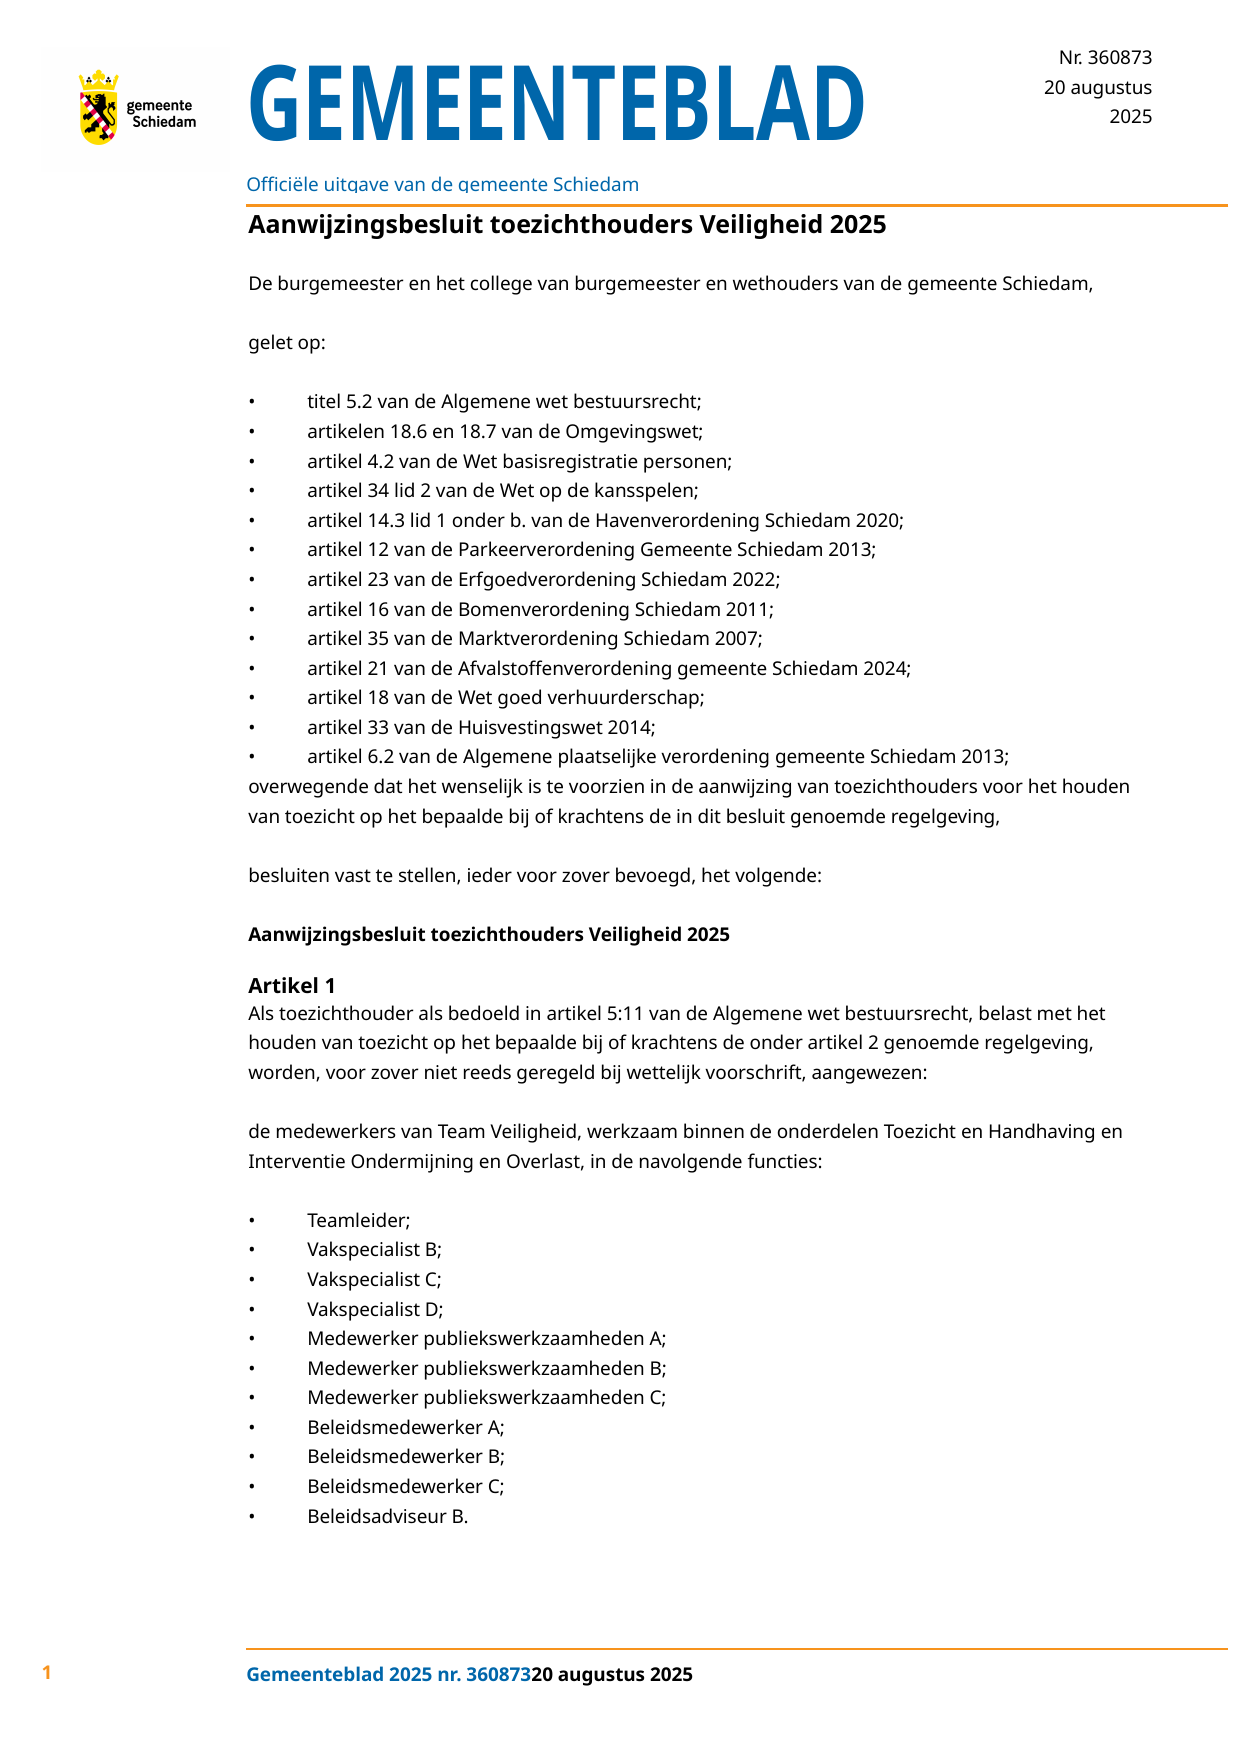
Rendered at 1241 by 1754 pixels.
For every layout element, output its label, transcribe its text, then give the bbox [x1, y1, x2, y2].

list artikel 34 lid 2 van de Wet op de kansspelen; [248, 477, 1152, 503]
text gelet op: [248, 329, 1152, 355]
text besluiten vast te stellen, ieder voor zover bevoegd, het volgende: [248, 862, 1152, 888]
list artikelen 18.6 en 18.7 van de Omgevingswet; [248, 418, 1152, 444]
list Beleidsmedewerker C; [248, 1473, 1152, 1499]
text de medewerkers van Team Veiligheid, werkzaam binnen de onderdelen Toezicht en Handhaving en Interventie Ondermijning en Overlast, in de navolgende functies: [248, 1118, 1152, 1174]
list artikel 21 van de Afvalstoffenverordening gemeente Schiedam 2024; [248, 655, 1152, 681]
list artikel 23 van de Erfgoedverordening Schiedam 2022; [248, 566, 1152, 592]
text Aanwijzingsbesluit toezichthouders Veiligheid 2025 [248, 921, 1152, 947]
list artikel 16 van de Bomenverordening Schiedam 2011; [248, 596, 1152, 621]
list Vakspecialist C; [248, 1266, 1152, 1292]
list artikel 12 van de Parkeerverordening Gemeente Schiedam 2013; [248, 537, 1152, 562]
list Medewerker publiekswerkzaamheden C; [248, 1384, 1152, 1410]
picture [41, 47, 231, 172]
list Medewerker publiekswerkzaamheden A; [248, 1325, 1152, 1351]
list artikel 33 van de Huisvestingswet 2014; [248, 714, 1152, 740]
list artikel 14.3 lid 1 onder b. van de Havenverordening Schiedam 2020; [248, 507, 1152, 533]
text Aanwijzingsbesluit toezichthouders Veiligheid 2025 [248, 207, 1152, 241]
list Beleidsmedewerker B; [248, 1444, 1152, 1469]
list artikel 6.2 van de Algemene plaatselijke verordening gemeente Schiedam 2013; [248, 744, 1152, 769]
text overwegende dat het wenselijk is te voorzien in de aanwijzing van toezichthouders voor het houden van toezicht op het bepaalde bij of krachtens de in dit besluit genoemde regelgeving, [248, 773, 1152, 828]
text Als toezichthouder als bedoeld in artikel 5:11 van de Algemene wet bestuursrecht, belast met het houden van toezicht op het bepaalde bij of krachtens de onder artikel 2 genoemde regelgeving, worden, voor zover niet reeds geregeld bij wettelijk voorschrift, aangewezen: [248, 1000, 1152, 1085]
list Medewerker publiekswerkzaamheden B; [248, 1355, 1152, 1381]
list Teamleider; [248, 1207, 1152, 1233]
list artikel 18 van de Wet goed verhuurderschap; [248, 684, 1152, 710]
list Vakspecialist D; [248, 1296, 1152, 1322]
list artikel 35 van de Marktverordening Schiedam 2007; [248, 625, 1152, 651]
list Vakspecialist B; [248, 1237, 1152, 1262]
text De burgemeester en het college van burgemeester en wethouders van de gemeente Schiedam, [248, 270, 1152, 296]
list Beleidsmedewerker A; [248, 1414, 1152, 1440]
list Beleidsadviseur B. [248, 1503, 1152, 1529]
list titel 5.2 van de Algemene wet bestuursrecht; [248, 389, 1152, 414]
text Artikel 1 [248, 972, 1152, 1000]
list artikel 4.2 van de Wet basisregistratie personen; [248, 448, 1152, 473]
